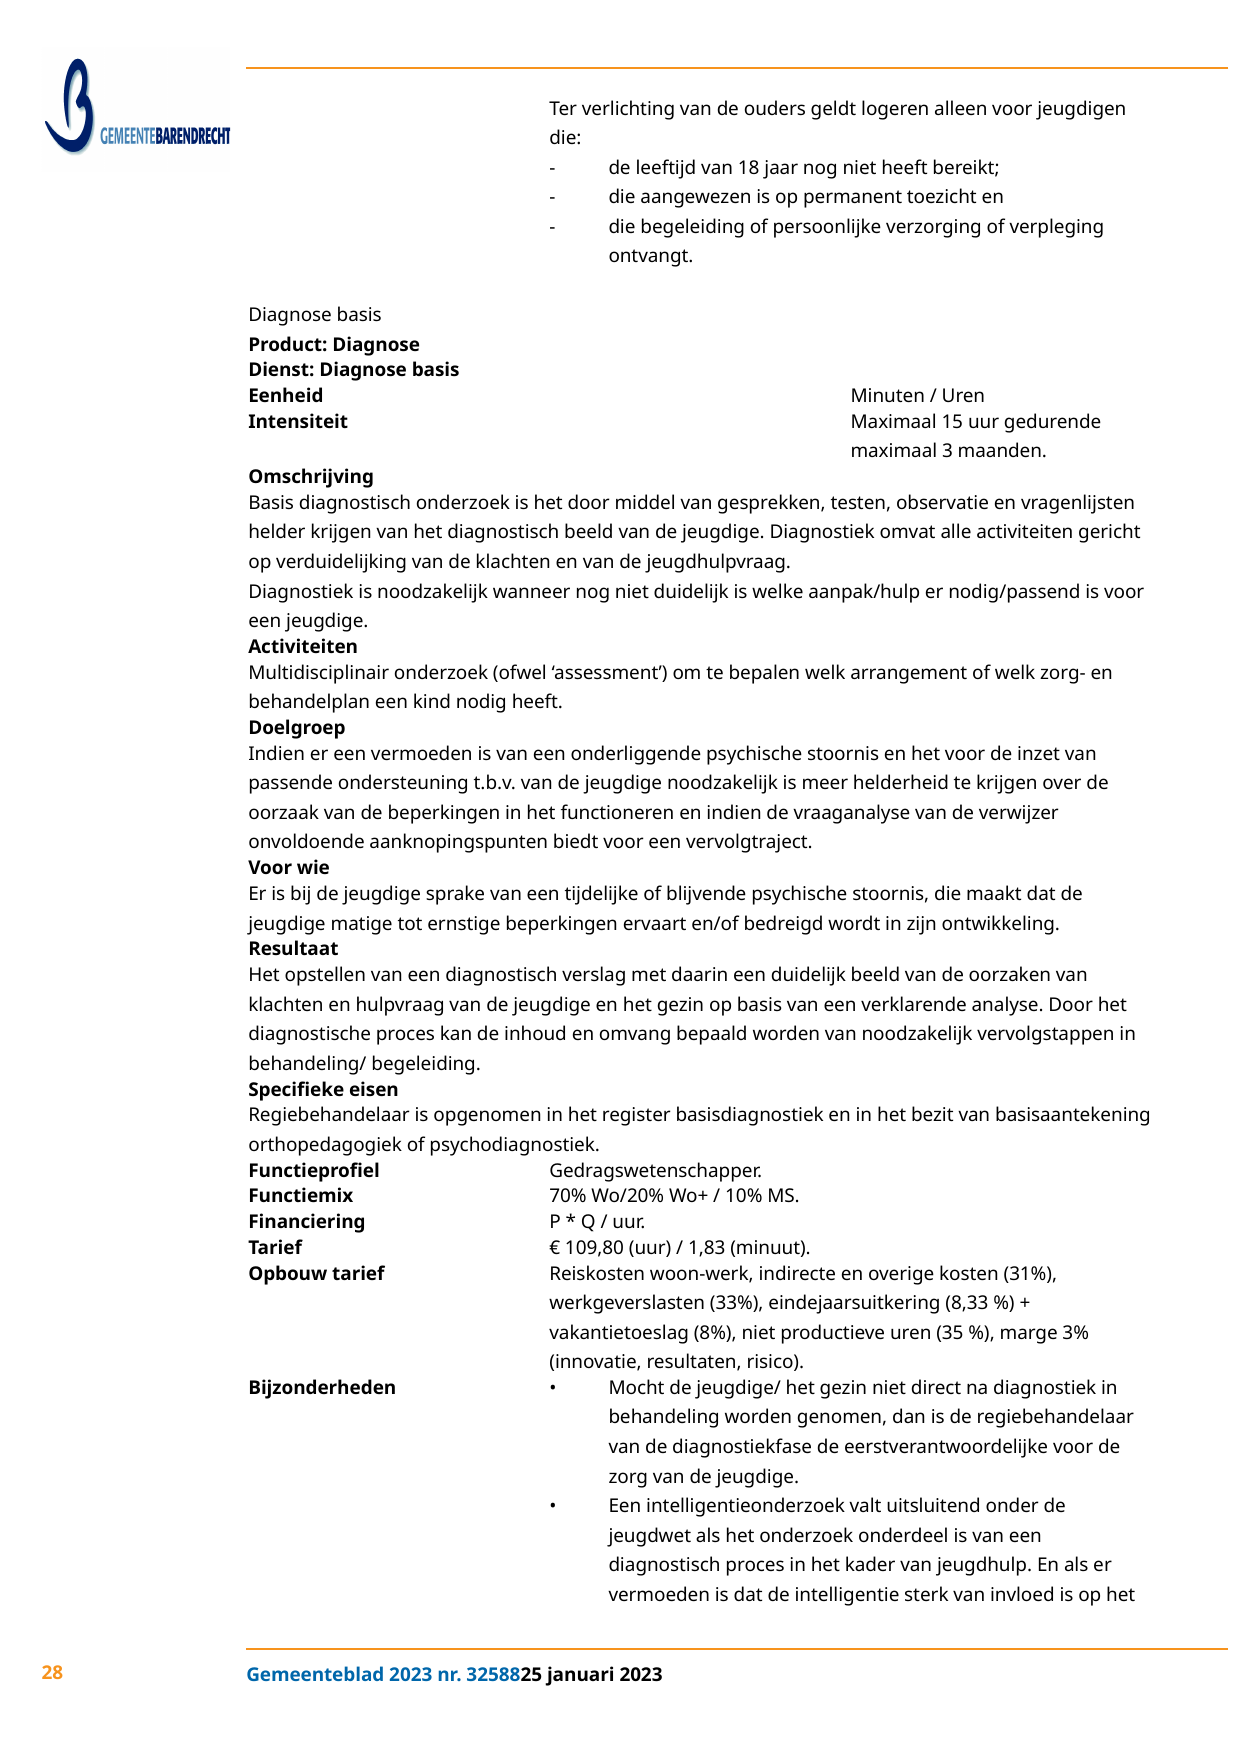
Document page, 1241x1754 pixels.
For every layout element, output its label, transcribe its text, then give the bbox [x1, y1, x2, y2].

table_cell Doelgroep [248, 714, 1152, 740]
table_cell P * Q / uur. [549, 1208, 1152, 1234]
text Diagnose basis [248, 301, 1152, 327]
table_cell 70% Wo/20% Wo+ / 10% MS. [549, 1183, 1152, 1208]
table_cell Mocht de jeugdige/ het gezin niet direct na diagnostiek in behandeling worden genomen, dan is de regiebehandelaar van de diagnostiekfase de eerstverantwoordelijke voor de zorg van de jeugdige. Een intelligentieonderzoek valt uitsluitend onder de jeugdwet als het onderzoek onderdeel is van een diagnostisch proces in het kader van jeugdhulp. En als er vermoeden is dat de intelligentie sterk van invloed is op het [549, 1374, 1152, 1607]
table_cell Indien er een vermoeden is van een onderliggende psychische stoornis en het voor de inzet van passende ondersteuning t.b.v. van de jeugdige noodzakelijk is meer helderheid te krijgen over de oorzaak van de beperkingen in het functioneren en indien de vraaganalyse van de verwijzer onvoldoende aanknopingspunten biedt voor een vervolgtraject. [248, 740, 1152, 854]
table_cell Dienst: Diagnose basis [248, 357, 1152, 382]
table_cell € 109,80 (uur) / 1,83 (minuut). [549, 1234, 1152, 1260]
table_cell Bijzonderheden [248, 1374, 549, 1607]
picture [41, 47, 231, 172]
table_cell Maximaal 15 uur gedurende maximaal 3 maanden. [850, 408, 1152, 463]
table_cell Basis diagnostisch onderzoek is het door middel van gesprekken, testen, observatie en vragenlijsten helder krijgen van het diagnostisch beeld van de jeugdige. Diagnostiek omvat alle activiteiten gericht op verduidelijking van de klachten en van de jeugdhulpvraag. Diagnostiek is noodzakelijk wanneer nog niet duidelijk is welke aanpak/hulp er nodig/passend is voor een jeugdige. [248, 489, 1152, 633]
table_cell Omschrijving [248, 464, 1152, 489]
table_cell Voor wie [248, 855, 850, 880]
table_cell Eenheid [248, 383, 850, 408]
table_cell Specifieke eisen [248, 1076, 1152, 1101]
table_cell Multidisciplinair onderzoek (ofwel ‘assessment’) om te bepalen welk arrangement of welk zorg- en behandelplan een kind nodig heeft. [248, 659, 1152, 714]
table_cell Intensiteit [248, 408, 850, 463]
table_cell Functiemix [248, 1183, 549, 1208]
table_cell Ter verlichting van de ouders geldt logeren alleen voor jeugdigen die: de leeftijd van 18 jaar nog niet heeft bereikt; die aangewezen is op permanent toezicht en die begeleiding of persoonlijke verzorging of verpleging ontvangt. [549, 95, 1152, 268]
table_cell Er is bij de jeugdige sprake van een tijdelijke of blijvende psychische stoornis, die maakt dat de jeugdige matige tot ernstige beperkingen ervaart en/of bedreigd wordt in zijn ontwikkeling. [248, 880, 1152, 936]
table_cell [248, 95, 549, 268]
table_cell Reiskosten woon-werk, indirecte en overige kosten (31%), werkgeverslasten (33%), eindejaarsuitkering (8,33 %) + vakantietoeslag (8%), niet productieve uren (35 %), marge 3% (innovatie, resultaten, risico). [549, 1260, 1152, 1374]
table_cell Tarief [248, 1234, 549, 1260]
table_cell Opbouw tarief [248, 1260, 549, 1374]
table_cell Het opstellen van een diagnostisch verslag met daarin een duidelijk beeld van de oorzaken van klachten en hulpvraag van de jeugdige en het gezin op basis van een verklarende analyse. Door het diagnostische proces kan de inhoud en omvang bepaald worden van noodzakelijk vervolgstappen in behandeling/ begeleiding. [248, 961, 1152, 1076]
table_cell Financiering [248, 1208, 549, 1234]
table_cell Gedragswetenschapper. [549, 1157, 1152, 1182]
table_cell Activiteiten [248, 633, 1152, 659]
table_cell [850, 855, 1152, 880]
table_cell Regiebehandelaar is opgenomen in het register basisdiagnostiek en in het bezit van basisaantekening orthopedagogiek of psychodiagnostiek. [248, 1101, 1152, 1157]
table_cell Minuten / Uren [850, 383, 1152, 408]
table_cell Resultaat [248, 936, 1152, 961]
table_header Product: Diagnose [248, 331, 1152, 357]
table_cell Functieprofiel [248, 1157, 549, 1182]
